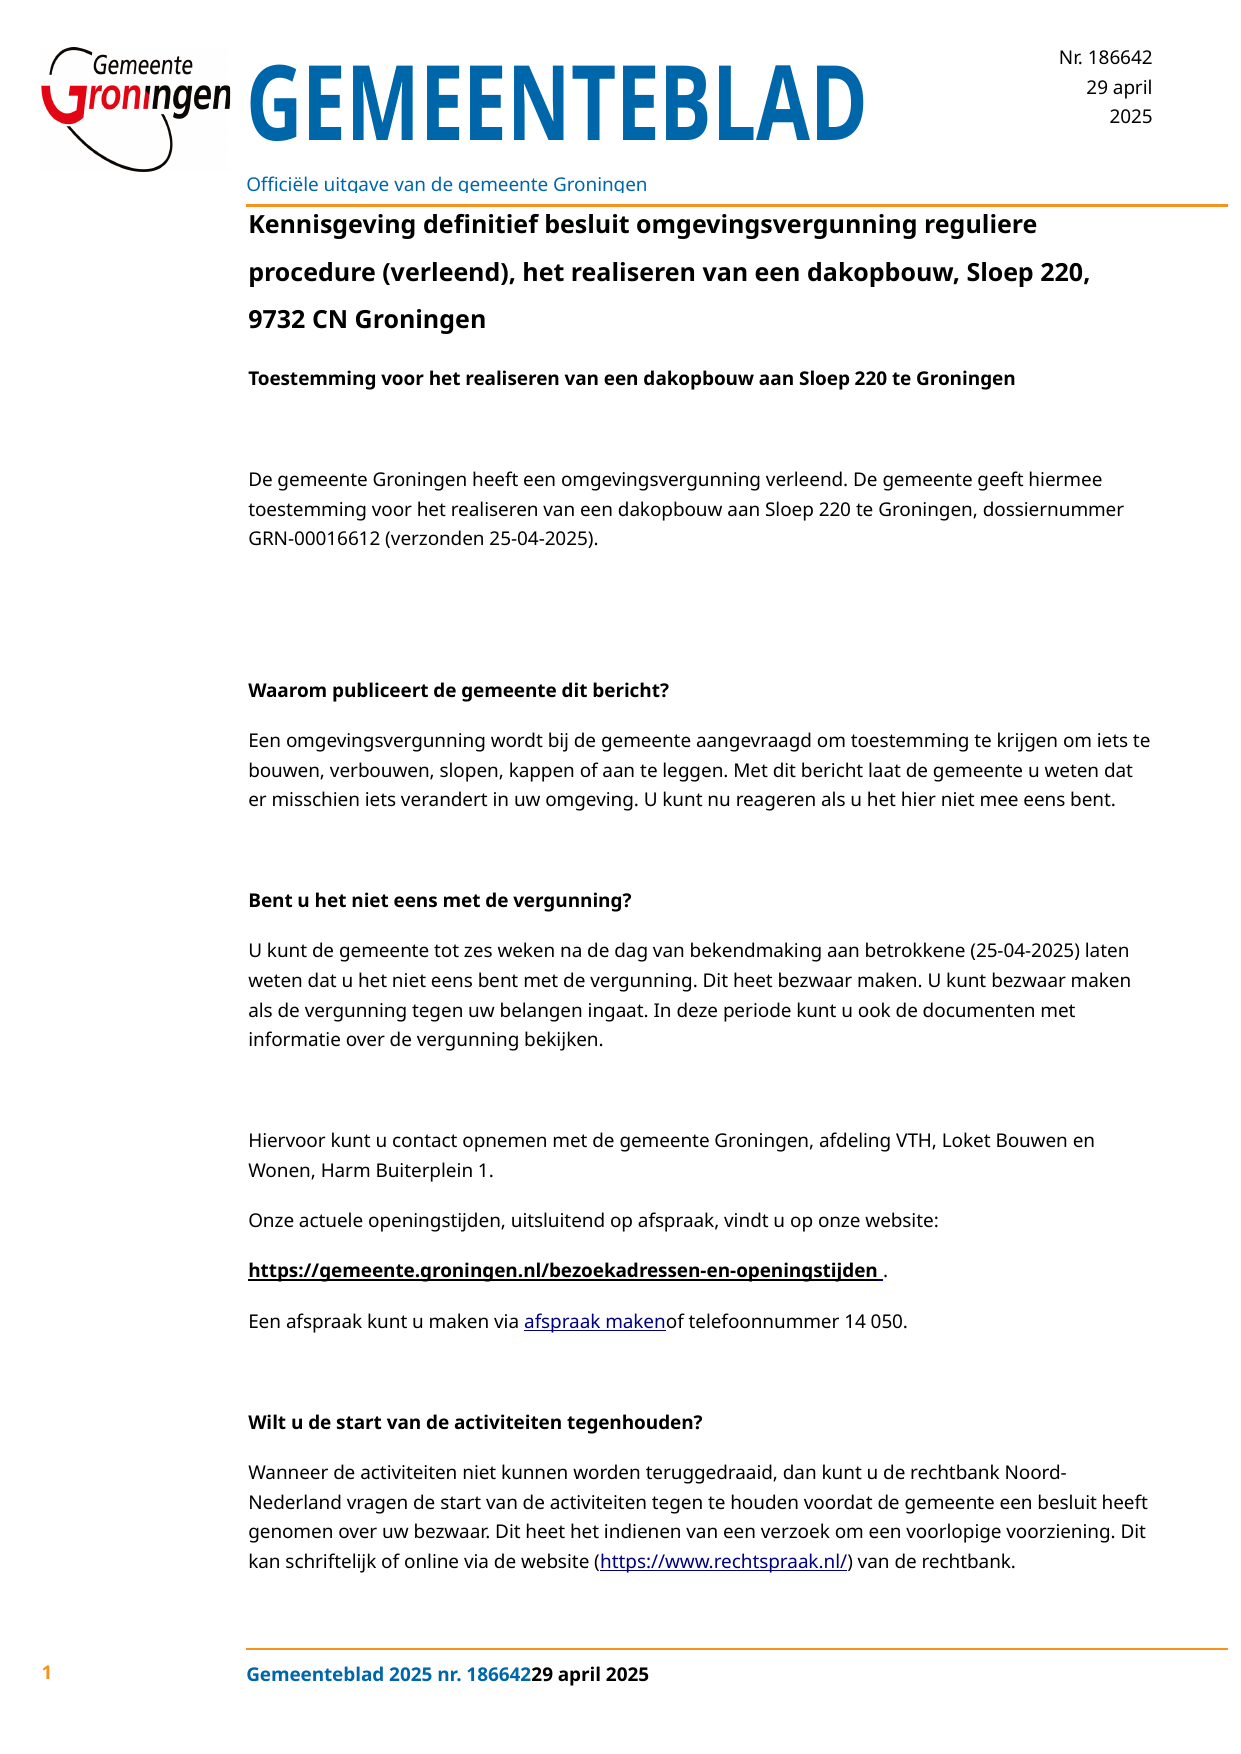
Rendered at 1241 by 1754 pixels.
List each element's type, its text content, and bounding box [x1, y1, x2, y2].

text Wanneer de activiteiten niet kunnen worden teruggedraaid, dan kunt u de rechtbank Noord-Nederland vragen de start van de activiteiten tegen te houden voordat de gemeente een besluit heeft genomen over uw bezwaar. Dit heet het indienen van een verzoek om een voorlopige voorziening. Dit kan schriftelijk of online via de website (https://www.rechtspraak.nl/) van de rechtbank. [248, 1459, 1152, 1574]
text Onze actuele openingstijden, uitsluitend op afspraak, vindt u op onze website: [248, 1207, 1152, 1233]
text Toestemming voor het realiseren van een dakopbouw aan Sloep 220 te Groningen [248, 366, 1152, 391]
text De gemeente Groningen heeft een omgevingsvergunning verleend. De gemeente geeft hiermee toestemming voor het realiseren van een dakopbouw aan Sloep 220 te Groningen, dossiernummer GRN-00016612 (verzonden 25-04-2025). [248, 466, 1152, 551]
text Een omgevingsvergunning wordt bij de gemeente aangevraagd om toestemming te krijgen om iets te bouwen, verbouwen, slopen, kappen of aan te leggen. Met dit bericht laat de gemeente u weten dat er misschien iets verandert in uw omgeving. U kunt nu reageren als u het hier niet mee eens bent. [248, 727, 1152, 812]
text https://gemeente.groningen.nl/bezoekadressen-en-openingstijden . [248, 1258, 1152, 1283]
text Waarom publiceert de gemeente dit bericht? [248, 677, 1152, 702]
text Bent u het niet eens met de vergunning? [248, 887, 1152, 913]
picture [41, 47, 231, 172]
text U kunt de gemeente tot zes weken na de dag van bekendmaking aan betrokkene (25-04-2025) laten weten dat u het niet eens bent met de vergunning. Dit heet bezwaar maken. U kunt bezwaar maken als de vergunning tegen uw belangen ingaat. In deze periode kunt u ook de documenten met informatie over de vergunning bekijken. [248, 938, 1152, 1052]
text Kennisgeving definitief besluit omgevingsvergunning reguliere procedure (verleend), het realiseren van een dakopbouw, Sloep 220, 9732 CN Groningen [248, 207, 1152, 336]
text Wilt u de start van de activiteiten tegenhouden? [248, 1409, 1152, 1434]
text Hiervoor kunt u contact opnemen met de gemeente Groningen, afdeling VTH, Loket Bouwen en Wonen, Harm Buiterplein 1. [248, 1127, 1152, 1182]
text Een afspraak kunt u maken via afspraak makenof telefoonnummer 14 050. [248, 1308, 1152, 1334]
